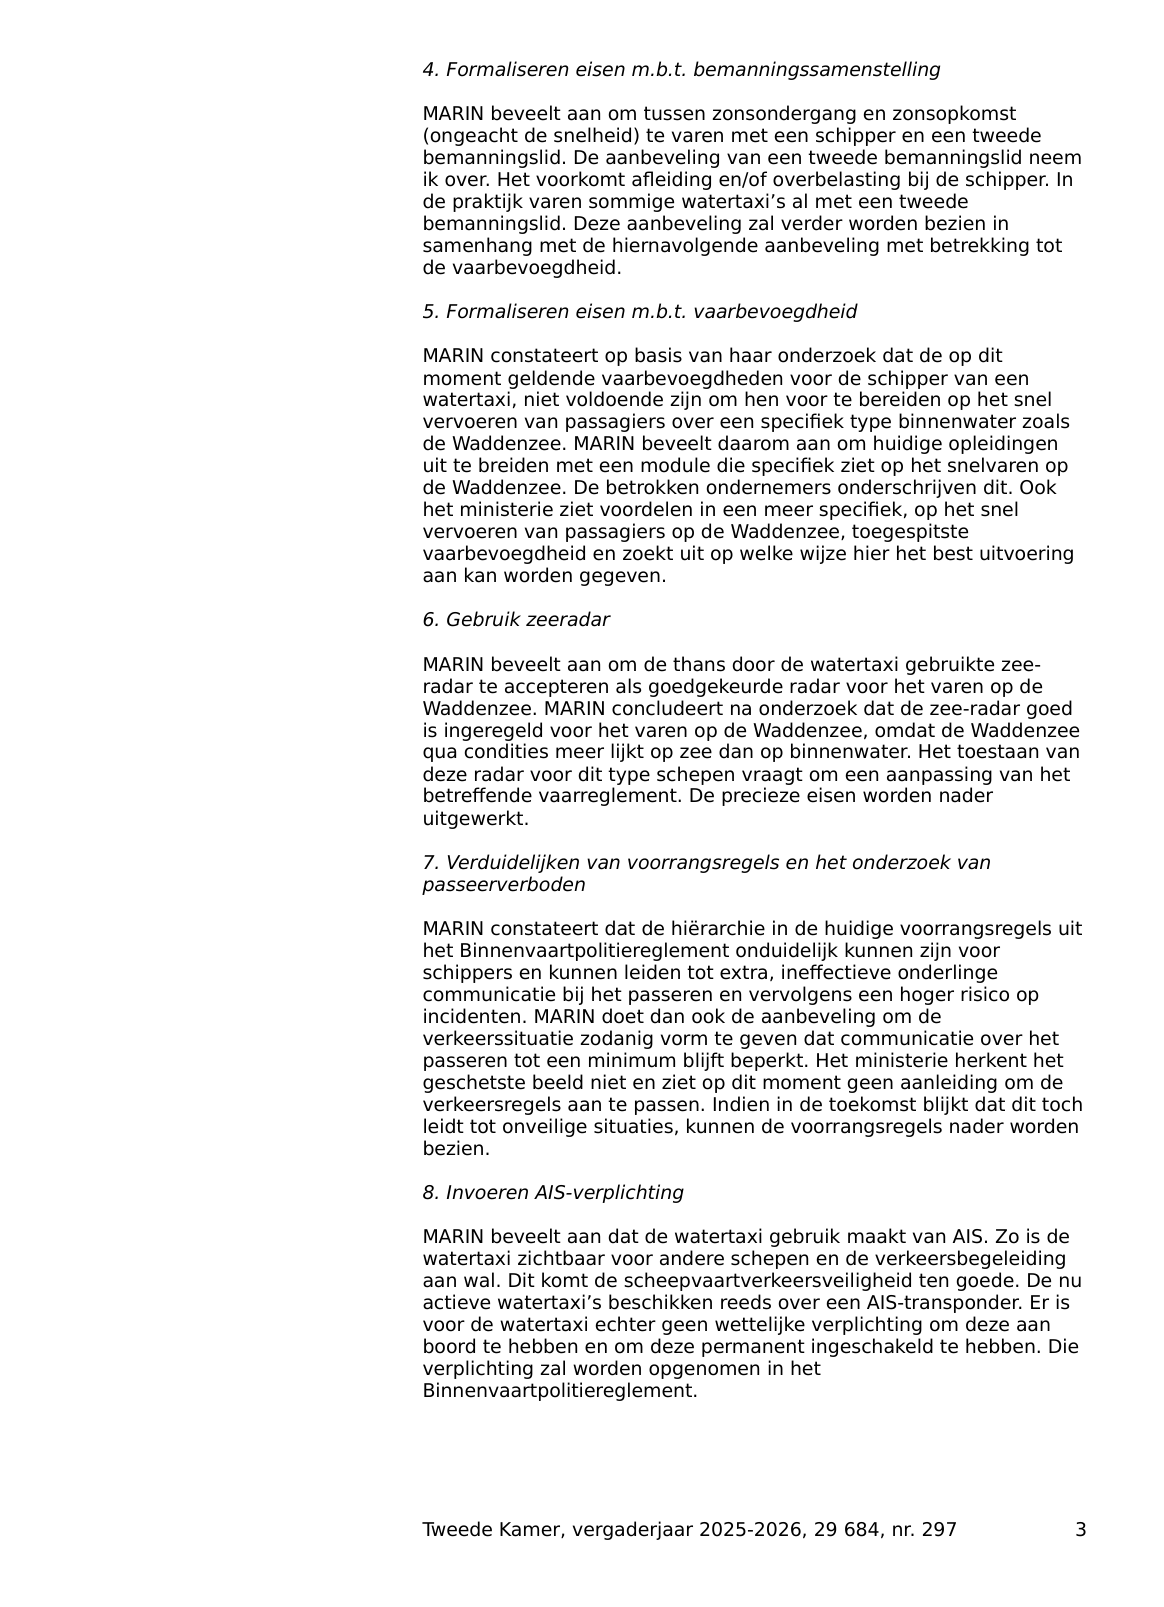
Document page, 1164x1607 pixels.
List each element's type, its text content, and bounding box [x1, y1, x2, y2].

subtitle 4. Formaliseren eisen m.b.t. bemanningssamenstelling [422, 59, 1087, 81]
subtitle 6. Gebruik zeeradar [422, 609, 1087, 631]
text MARIN constateert dat de hiërarchie in de huidige voorrangsregels uit het Binnenvaartpolitiereglement onduidelijk kunnen zijn voor schippers en kunnen leiden tot extra, ineffectieve onderlinge communicatie bij het passeren en vervolgens een hoger risico op incidenten. MARIN doet dan ook de aanbeveling om de verkeerssituatie zodanig vorm te geven dat communicatie over het passeren tot een minimum blijft beperkt. Het ministerie herkent het geschetste beeld niet en ziet op dit moment geen aanleiding om de verkeersregels aan te passen. Indien in de toekomst blijkt dat dit toch leidt tot onveilige situaties, kunnen de voorrangsregels nader worden bezien. [422, 918, 1087, 1159]
text MARIN beveelt aan om tussen zonsondergang en zonsopkomst (ongeacht de snelheid) te varen met een schipper en een tweede bemanningslid. De aanbeveling van een tweede bemanningslid neem ik over. Het voorkomt afleiding en/of overbelasting bij de schipper. In de praktijk varen sommige watertaxi’s al met een tweede bemanningslid. Deze aanbeveling zal verder worden bezien in samenhang met de hiernavolgende aanbeveling met betrekking tot de vaarbevoegdheid. [422, 103, 1087, 279]
subtitle 8. Invoeren AIS-verplichting [422, 1182, 1087, 1204]
subtitle 7. Verduidelijken van voorrangsregels en het onderzoek van passeerverboden [422, 852, 1087, 896]
text MARIN beveelt aan om de thans door de watertaxi gebruikte zee-radar te accepteren als goedgekeurde radar voor het varen op de Waddenzee. MARIN concludeert na onderzoek dat de zee-radar goed is ingeregeld voor het varen op de Waddenzee, omdat de Waddenzee qua condities meer lijkt op zee dan op binnenwater. Het toestaan van deze radar voor dit type schepen vraagt om een aanpassing van het betreffende vaarreglement. De precieze eisen worden nader uitgewerkt. [422, 653, 1087, 829]
text MARIN beveelt aan dat de watertaxi gebruik maakt van AIS. Zo is de watertaxi zichtbaar voor andere schepen en de verkeersbegeleiding aan wal. Dit komt de scheepvaartverkeersveiligheid ten goede. De nu actieve watertaxi’s beschikken reeds over een AIS-transponder. Er is voor de watertaxi echter geen wettelijke verplichting om deze aan boord te hebben en om deze permanent ingeschakeld te hebben. Die verplichting zal worden opgenomen in het Binnenvaartpolitiereglement. [422, 1226, 1087, 1402]
subtitle 5. Formaliseren eisen m.b.t. vaarbevoegdheid [422, 301, 1087, 323]
text MARIN constateert op basis van haar onderzoek dat de op dit moment geldende vaarbevoegdheden voor de schipper van een watertaxi, niet voldoende zijn om hen voor te bereiden op het snel vervoeren van passagiers over een specifiek type binnenwater zoals de Waddenzee. MARIN beveelt daarom aan om huidige opleidingen uit te breiden met een module die specifiek ziet op het snelvaren op de Waddenzee. De betrokken ondernemers onderschrijven dit. Ook het ministerie ziet voordelen in een meer specifiek, op het snel vervoeren van passagiers op de Waddenzee, toegespitste vaarbevoegdheid en zoekt uit op welke wijze hier het best uitvoering aan kan worden gegeven. [422, 345, 1087, 587]
